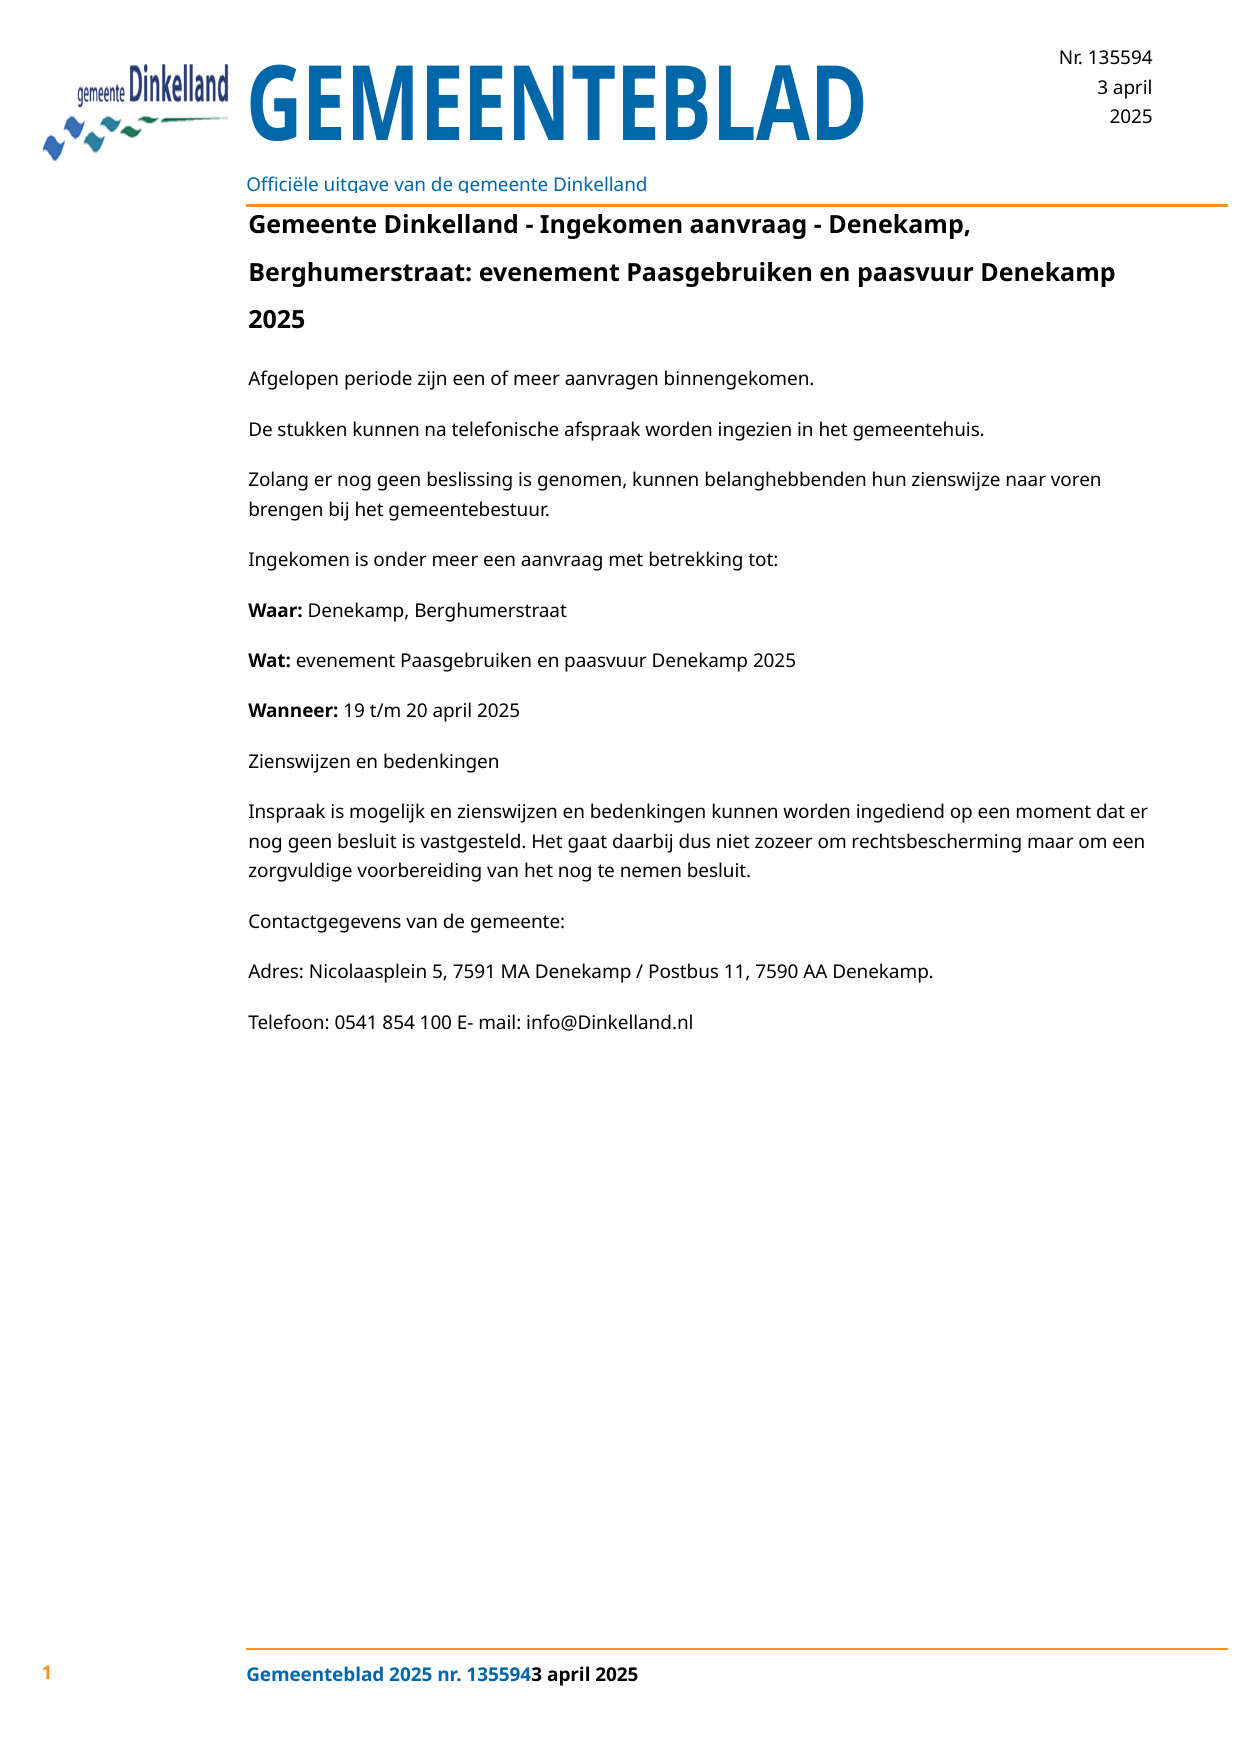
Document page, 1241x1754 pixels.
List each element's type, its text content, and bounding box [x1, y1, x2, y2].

text Gemeente Dinkelland - Ingekomen aanvraag - Denekamp, Berghumerstraat: evenement Paasgebruiken en paasvuur Denekamp 2025 [248, 207, 1152, 336]
text De stukken kunnen na telefonische afspraak worden ingezien in het gemeentehuis. [248, 416, 1152, 442]
text Wat: evenement Paasgebruiken en paasvuur Denekamp 2025 [248, 647, 1152, 673]
text Wanneer: 19 t/m 20 april 2025 [248, 698, 1152, 723]
text Ingekomen is onder meer een aanvraag met betrekking tot: [248, 546, 1152, 572]
text Adres: Nicolaasplein 5, 7591 MA Denekamp / Postbus 11, 7590 AA Denekamp. [248, 958, 1152, 984]
text Telefoon: 0541 854 100 E- mail: info@Dinkelland.nl [248, 1009, 1152, 1034]
text Inspraak is mogelijk en zienswijzen en bedenkingen kunnen worden ingediend op een moment dat er nog geen besluit is vastgesteld. Het gaat daarbij dus niet zozeer om rechtsbescherming maar om een zorgvuldige voorbereiding van het nog te nemen besluit. [248, 798, 1152, 883]
picture [41, 47, 231, 172]
text Waar: Denekamp, Berghumerstraat [248, 597, 1152, 622]
text Contactgegevens van de gemeente: [248, 908, 1152, 934]
text Zienswijzen en bedenkingen [248, 748, 1152, 774]
text Zolang er nog geen beslissing is genomen, kunnen belanghebbenden hun zienswijze naar voren brengen bij het gemeentebestuur. [248, 466, 1152, 522]
text Afgelopen periode zijn een of meer aanvragen binnengekomen. [248, 366, 1152, 391]
